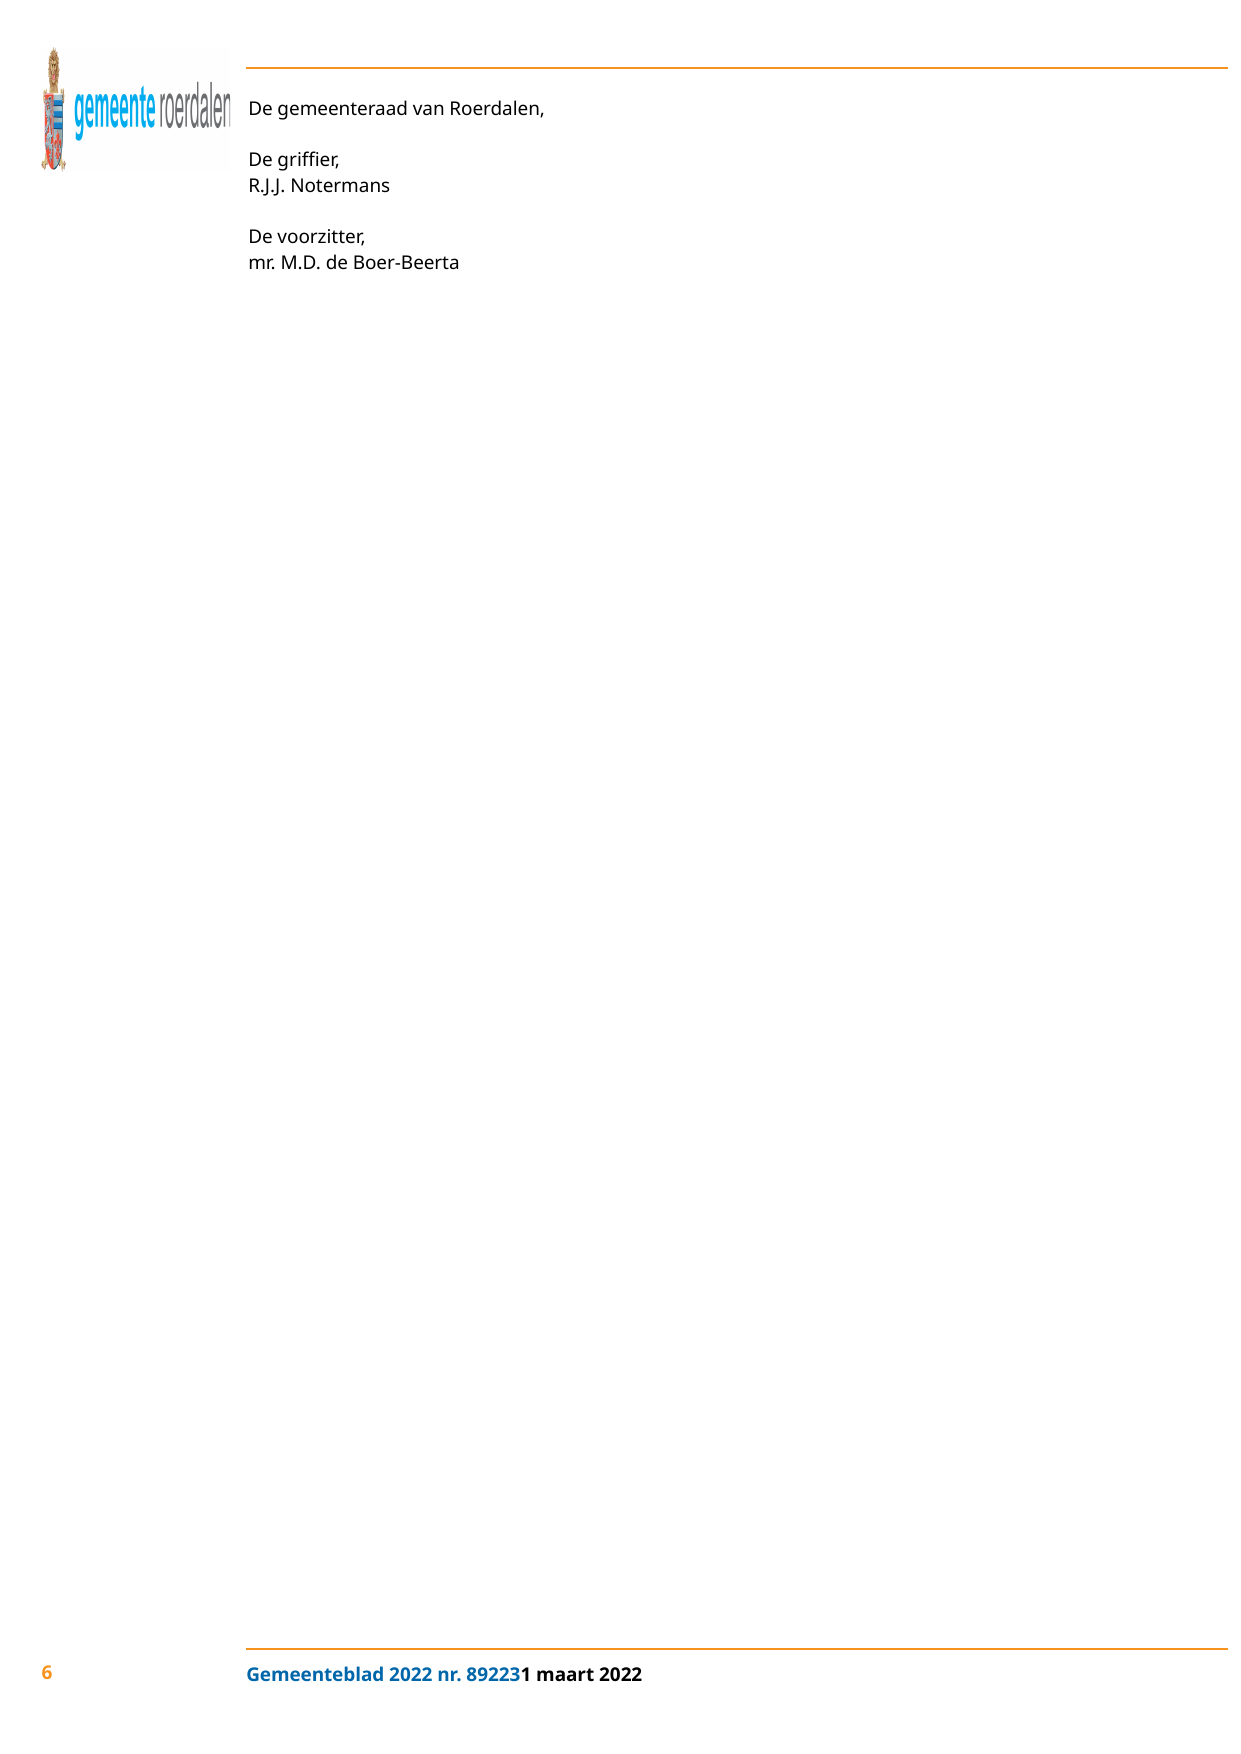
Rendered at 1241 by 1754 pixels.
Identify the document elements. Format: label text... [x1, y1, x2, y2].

text De voorzitter, [248, 223, 1152, 249]
text R.J.J. Notermans [248, 172, 1152, 198]
text De gemeenteraad van Roerdalen, [248, 95, 1152, 121]
picture [41, 47, 231, 172]
text De griffier, [248, 146, 1152, 172]
text mr. M.D. de Boer-Beerta [248, 249, 1152, 275]
